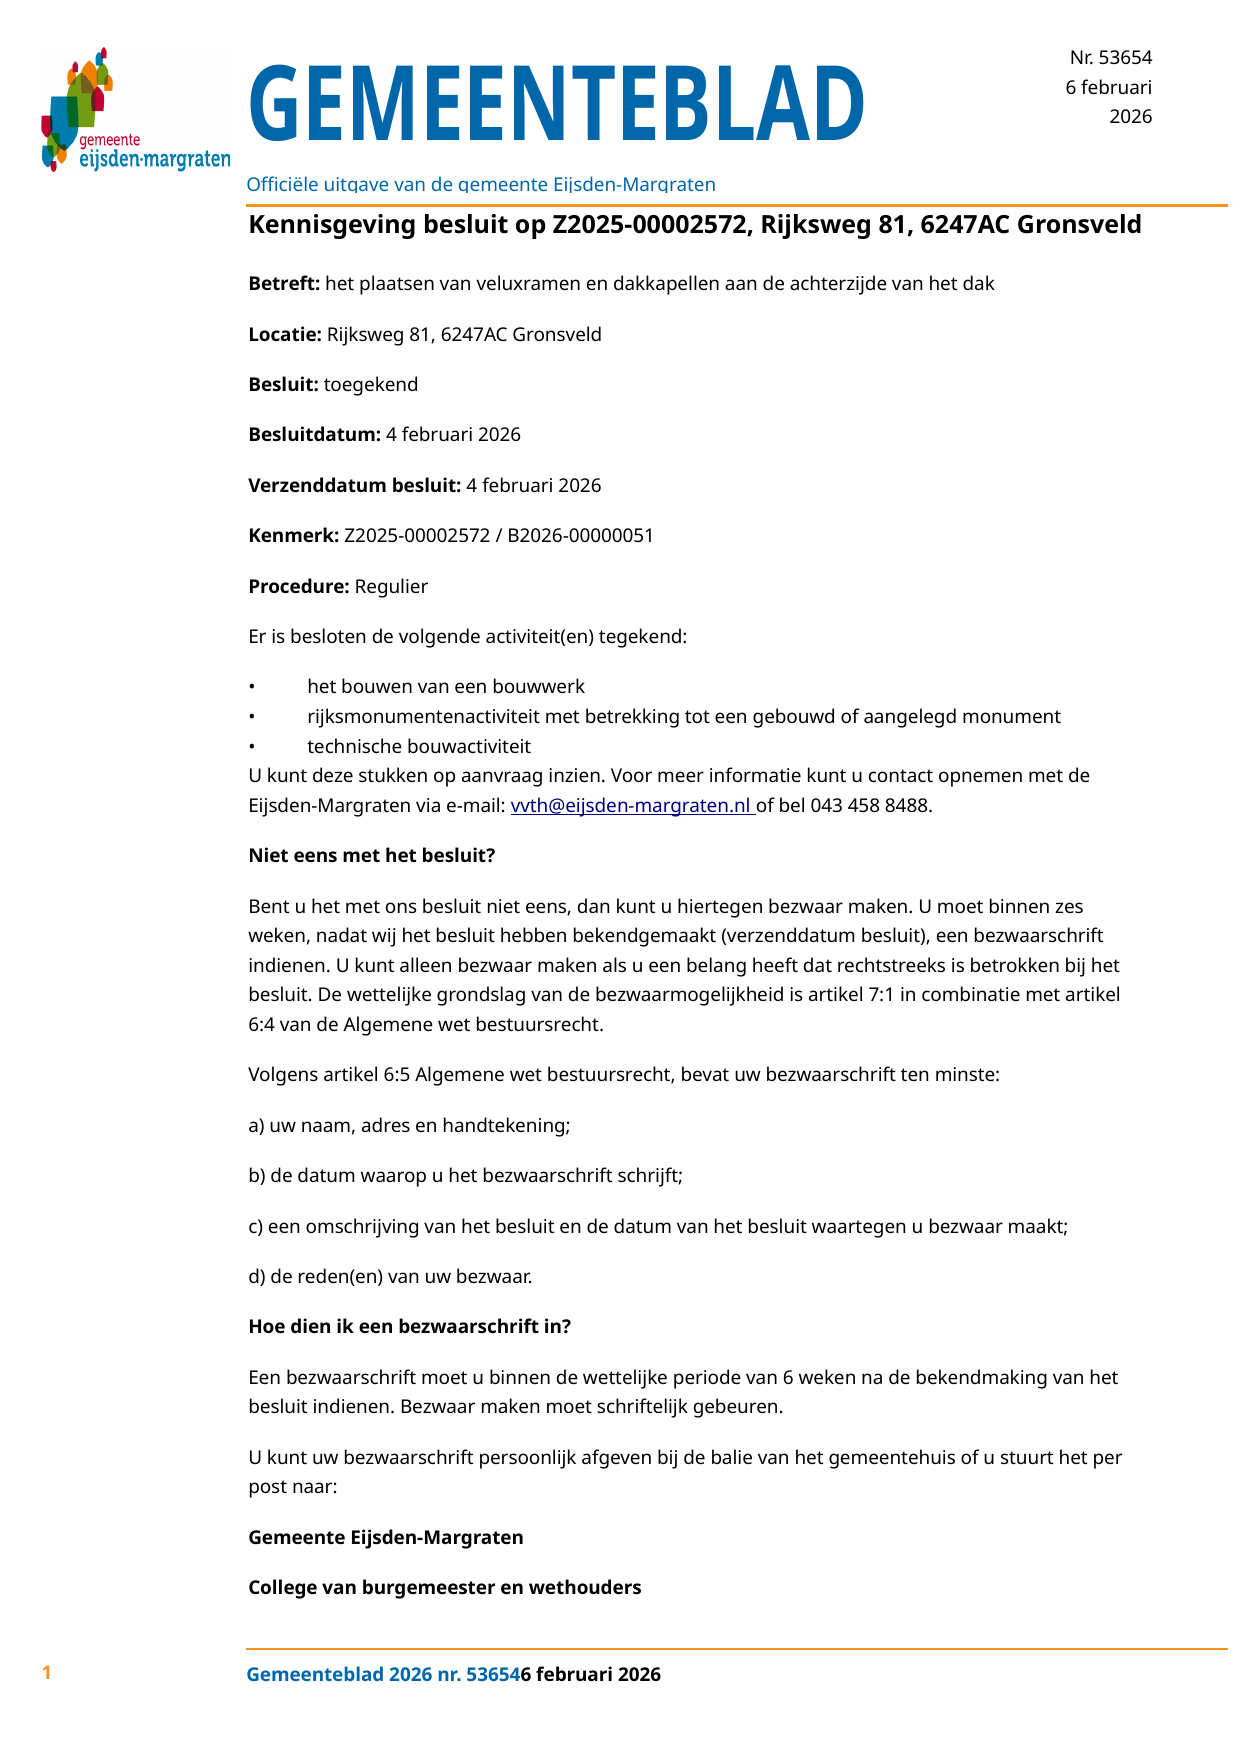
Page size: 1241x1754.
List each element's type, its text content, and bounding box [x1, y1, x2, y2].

text Kennisgeving besluit op Z2025-00002572, Rijksweg 81, 6247AC Gronsveld [248, 207, 1152, 241]
list technische bouwactiviteit [248, 733, 1152, 758]
text Niet eens met het besluit? [248, 842, 1152, 868]
text b) de datum waarop u het bezwaarschrift schrijft; [248, 1162, 1152, 1188]
list rijksmonumentenactiviteit met betrekking tot een gebouwd of aangelegd monument [248, 703, 1152, 729]
text a) uw naam, adres en handtekening; [248, 1112, 1152, 1138]
text U kunt uw bezwaarschrift persoonlijk afgeven bij de balie van het gemeentehuis of u stuurt het per post naar: [248, 1444, 1152, 1499]
text Er is besloten de volgende activiteit(en) tegekend: [248, 623, 1152, 649]
text Procedure: Regulier [248, 573, 1152, 598]
text Gemeente Eijsden-Margraten [248, 1524, 1152, 1550]
text d) de reden(en) van uw bezwaar. [248, 1263, 1152, 1289]
text Verzenddatum besluit: 4 februari 2026 [248, 472, 1152, 498]
list het bouwen van een bouwwerk [248, 674, 1152, 699]
text Een bezwaarschrift moet u binnen de wettelijke periode van 6 weken na de bekendmaking van het besluit indienen. Bezwaar maken moet schriftelijk gebeuren. [248, 1364, 1152, 1419]
text Volgens artikel 6:5 Algemene wet bestuursrecht, bevat uw bezwaarschrift ten minste: [248, 1062, 1152, 1087]
text Locatie: Rijksweg 81, 6247AC Gronsveld [248, 321, 1152, 346]
text Hoe dien ik een bezwaarschrift in? [248, 1314, 1152, 1339]
text c) een omschrijving van het besluit en de datum van het besluit waartegen u bezwaar maakt; [248, 1213, 1152, 1238]
text Bent u het met ons besluit niet eens, dan kunt u hiertegen bezwaar maken. U moet binnen zes weken, nadat wij het besluit hebben bekendgemaakt (verzenddatum besluit), een bezwaarschrift indienen. U kunt alleen bezwaar maken als u een belang heeft dat rechtstreeks is betrokken bij het besluit. De wettelijke grondslag van de bezwaarmogelijkheid is artikel 7:1 in combinatie met artikel 6:4 van de Algemene wet bestuursrecht. [248, 893, 1152, 1037]
text College van burgemeester en wethouders [248, 1574, 1152, 1600]
text Besluit: toegekend [248, 371, 1152, 397]
text Betreft: het plaatsen van veluxramen en dakkapellen aan de achterzijde van het dak [248, 270, 1152, 296]
picture [41, 47, 231, 172]
text U kunt deze stukken op aanvraag inzien. Voor meer informatie kunt u contact opnemen met de Eijsden-Margraten via e-mail: vvth@eijsden-margraten.nl of bel 043 458 8488. [248, 762, 1152, 818]
text Kenmerk: Z2025-00002572 / B2026-00000051 [248, 522, 1152, 548]
text Besluitdatum: 4 februari 2026 [248, 422, 1152, 447]
